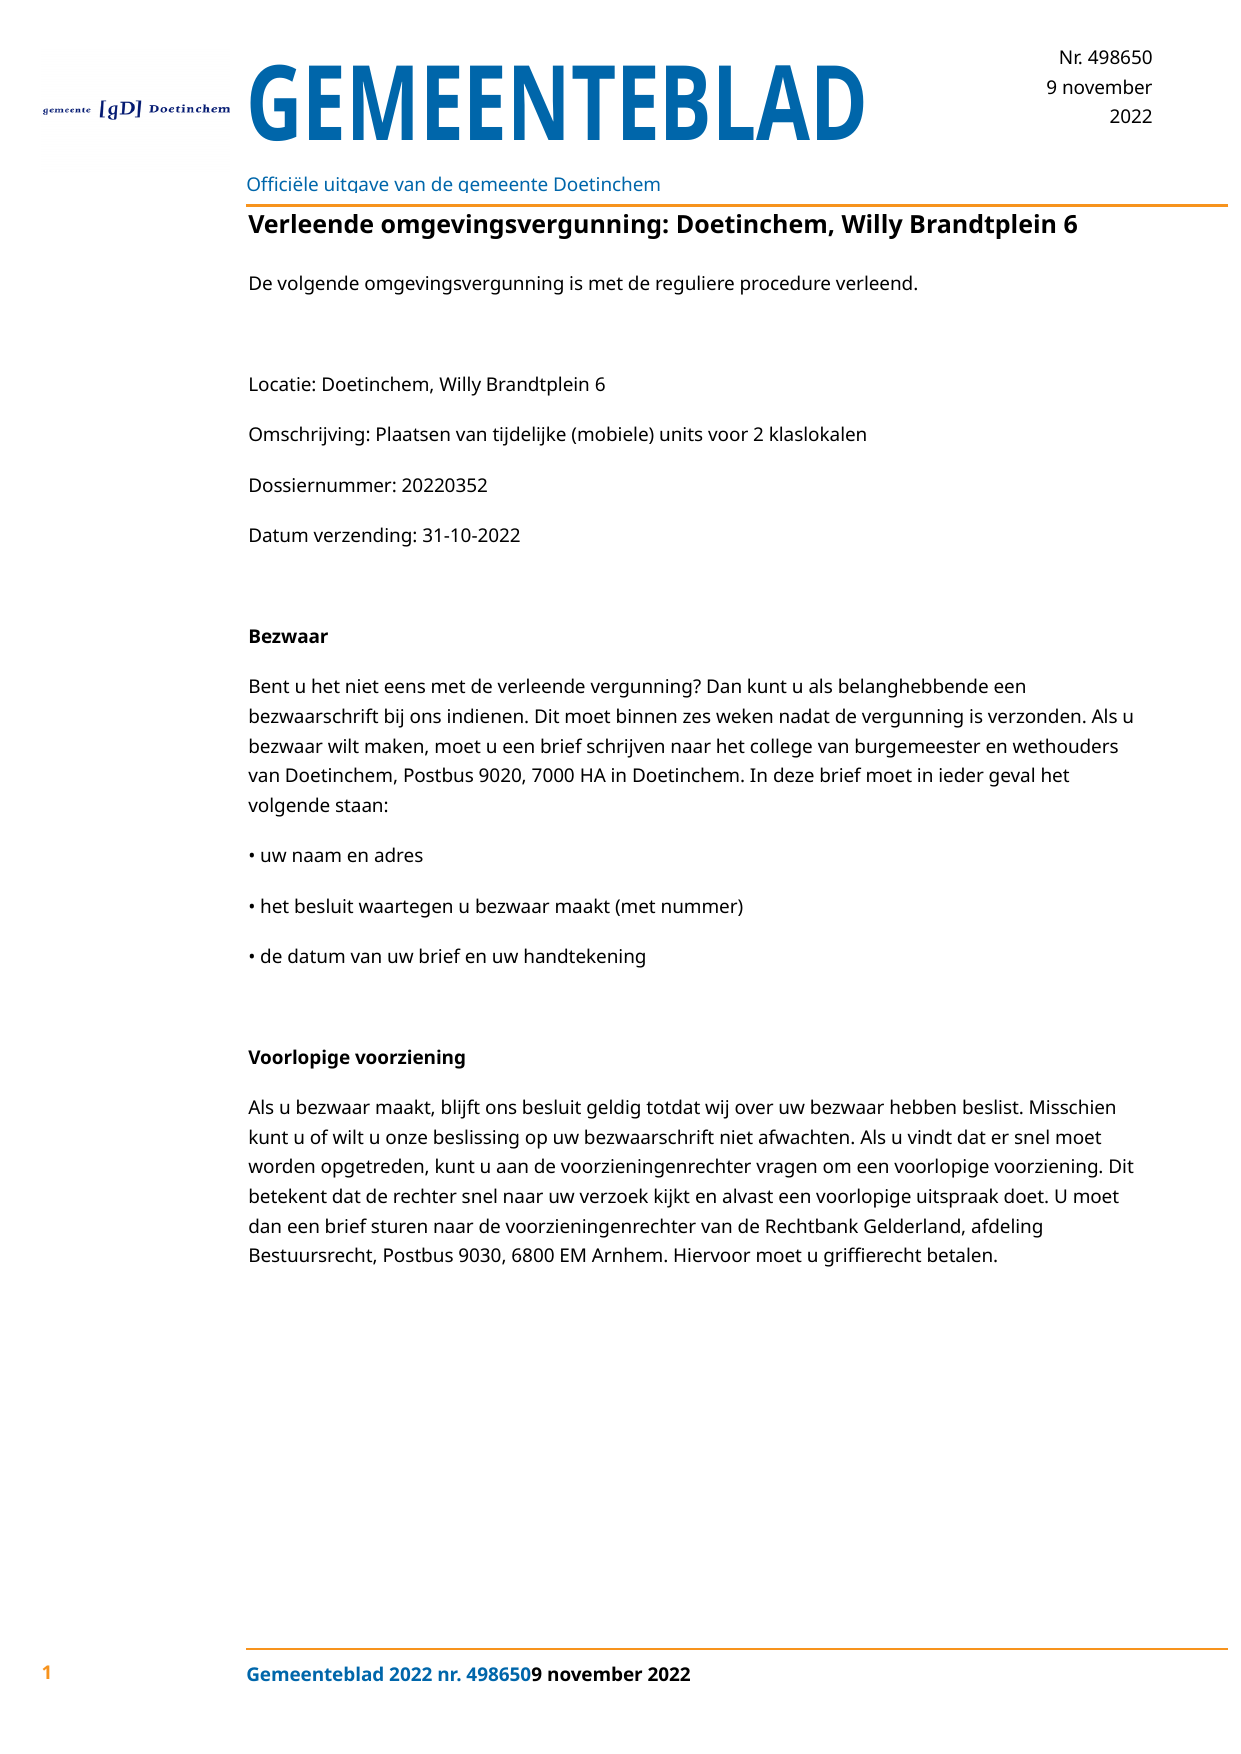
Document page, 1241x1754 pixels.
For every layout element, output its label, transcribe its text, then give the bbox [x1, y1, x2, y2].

text • het besluit waartegen u bezwaar maakt (met nummer) [248, 893, 1152, 918]
text • de datum van uw brief en uw handtekening [248, 943, 1152, 969]
picture [41, 47, 231, 172]
text Datum verzending: 31-10-2022 [248, 522, 1152, 548]
text Omschrijving: Plaatsen van tijdelijke (mobiele) units voor 2 klaslokalen [248, 422, 1152, 447]
text Bent u het niet eens met de verleende vergunning? Dan kunt u als belanghebbende een bezwaarschrift bij ons indienen. Dit moet binnen zes weken nadat de vergunning is verzonden. Als u bezwaar wilt maken, moet u een brief schrijven naar het college van burgemeester en wethouders van Doetinchem, Postbus 9020, 7000 HA in Doetinchem. In deze brief moet in ieder geval het volgende staan: [248, 674, 1152, 818]
text Bezwaar [248, 623, 1152, 649]
text Als u bezwaar maakt, blijft ons besluit geldig totdat wij over uw bezwaar hebben beslist. Misschien kunt u of wilt u onze beslissing op uw bezwaarschrift niet afwachten. Als u vindt dat er snel moet worden opgetreden, kunt u aan de voorzieningenrechter vragen om een voorlopige voorziening. Dit betekent dat de rechter snel naar uw verzoek kijkt en alvast een voorlopige uitspraak doet. U moet dan een brief sturen naar de voorzieningenrechter van de Rechtbank Gelderland, afdeling Bestuursrecht, Postbus 9030, 6800 EM Arnhem. Hiervoor moet u griffierecht betalen. [248, 1094, 1152, 1268]
text • uw naam en adres [248, 842, 1152, 868]
text Verleende omgevingsvergunning: Doetinchem, Willy Brandtplein 6 [248, 207, 1152, 241]
text Voorlopige voorziening [248, 1044, 1152, 1070]
text Locatie: Doetinchem, Willy Brandtplein 6 [248, 371, 1152, 397]
text De volgende omgevingsvergunning is met de reguliere procedure verleend. [248, 270, 1152, 296]
text Dossiernummer: 20220352 [248, 472, 1152, 498]
